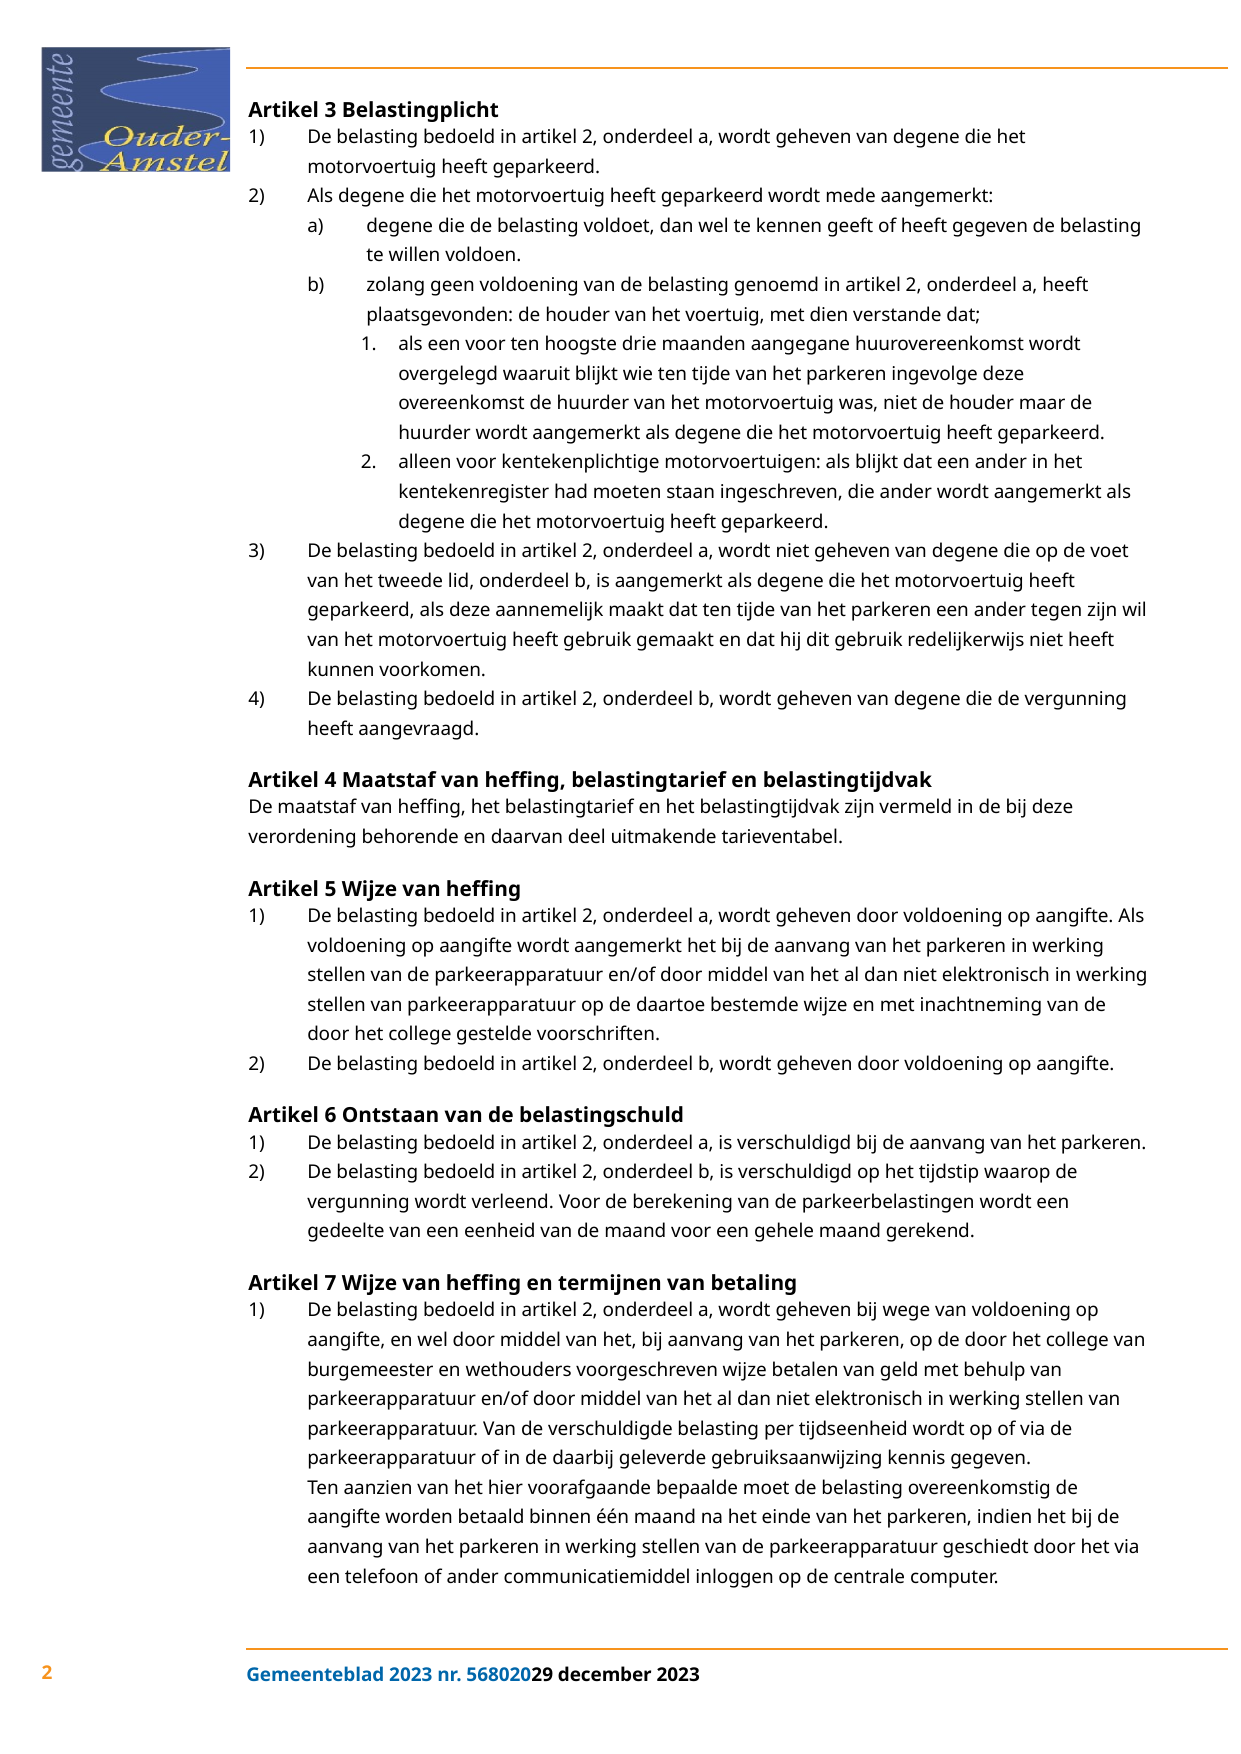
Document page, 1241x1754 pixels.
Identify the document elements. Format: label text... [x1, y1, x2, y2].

list degene die de belasting voldoet, dan wel te kennen geeft of heeft gegeven de belasting te willen voldoen. [307, 212, 1152, 267]
list als een voor ten hoogste drie maanden aangegane huurovereenkomst wordt overgelegd waaruit blijkt wie ten tijde van het parkeren ingevolge deze overeenkomst de huurder van het motorvoertuig was, niet de houder maar de huurder wordt aangemerkt als degene die het motorvoertuig heeft geparkeerd. [361, 330, 1152, 445]
list De belasting bedoeld in artikel 2, onderdeel a, wordt geheven door voldoening op aangifte. Als voldoening op aangifte wordt aangemerkt het bij de aanvang van het parkeren in werking stellen van de parkeerapparatuur en/of door middel van het al dan niet elektronisch in werking stellen van parkeerapparatuur op de daartoe bestemde wijze en met inachtneming van de door het college gestelde voorschriften. [248, 902, 1152, 1046]
list De belasting bedoeld in artikel 2, onderdeel a, wordt niet geheven van degene die op de voet van het tweede lid, onderdeel b, is aangemerkt als degene die het motorvoertuig heeft geparkeerd, als deze aannemelijk maakt dat ten tijde van het parkeren een ander tegen zijn wil van het motorvoertuig heeft gebruik gemaakt en dat hij dit gebruik redelijkerwijs niet heeft kunnen voorkomen. [248, 537, 1152, 681]
list De belasting bedoeld in artikel 2, onderdeel a, wordt geheven bij wege van voldoening op aangifte, en wel door middel van het, bij aanvang van het parkeren, op de door het college van burgemeester en wethouders voorgeschreven wijze betalen van geld met behulp van parkeerapparatuur en/of door middel van het al dan niet elektronisch in werking stellen van parkeerapparatuur. Van de verschuldigde belasting per tijdseenheid wordt op of via de parkeerapparatuur of in de daarbij geleverde gebruiksaanwijzing kennis gegeven. [248, 1297, 1152, 1470]
text Artikel 6 Ontstaan van de belastingschuld [248, 1101, 1152, 1129]
list De belasting bedoeld in artikel 2, onderdeel b, wordt geheven van degene die de vergunning heeft aangevraagd. [248, 685, 1152, 741]
list Als degene die het motorvoertuig heeft geparkeerd wordt mede aangemerkt: [248, 182, 1152, 208]
list De belasting bedoeld in artikel 2, onderdeel b, wordt geheven door voldoening op aangifte. [248, 1050, 1152, 1076]
list zolang geen voldoening van de belasting genoemd in artikel 2, onderdeel a, heeft plaatsgevonden: de houder van het voertuig, met dien verstande dat; [307, 271, 1152, 326]
list De belasting bedoeld in artikel 2, onderdeel a, is verschuldigd bij de aanvang van het parkeren. [248, 1129, 1152, 1155]
picture [41, 47, 231, 172]
list alleen voor kentekenplichtige motorvoertuigen: als blijkt dat een ander in het kentekenregister had moeten staan ingeschreven, die ander wordt aangemerkt als degene die het motorvoertuig heeft geparkeerd. [361, 449, 1152, 533]
list De belasting bedoeld in artikel 2, onderdeel a, wordt geheven van degene die het motorvoertuig heeft geparkeerd. [248, 123, 1152, 178]
text Artikel 3 Belastingplicht [248, 95, 1152, 123]
text Artikel 5 Wijze van heffing [248, 874, 1152, 902]
text Artikel 7 Wijze van heffing en termijnen van betaling [248, 1268, 1152, 1297]
list De belasting bedoeld in artikel 2, onderdeel b, is verschuldigd op het tijdstip waarop de vergunning wordt verleend. Voor de berekening van de parkeerbelastingen wordt een gedeelte van een eenheid van de maand voor een gehele maand gerekend. [248, 1158, 1152, 1243]
text De maatstaf van heffing, het belastingtarief en het belastingtijdvak zijn vermeld in de bij deze verordening behorende en daarvan deel uitmakende tarieventabel. [248, 794, 1152, 849]
list Ten aanzien van het hier voorafgaande bepaalde moet de belasting overeenkomstig de aangifte worden betaald binnen één maand na het einde van het parkeren, indien het bij de aanvang van het parkeren in werking stellen van de parkeerapparatuur geschiedt door het via een telefoon of ander communicatiemiddel inloggen op de centrale computer. [248, 1474, 1152, 1588]
text Artikel 4 Maatstaf van heffing, belastingtarief en belastingtijdvak [248, 765, 1152, 794]
